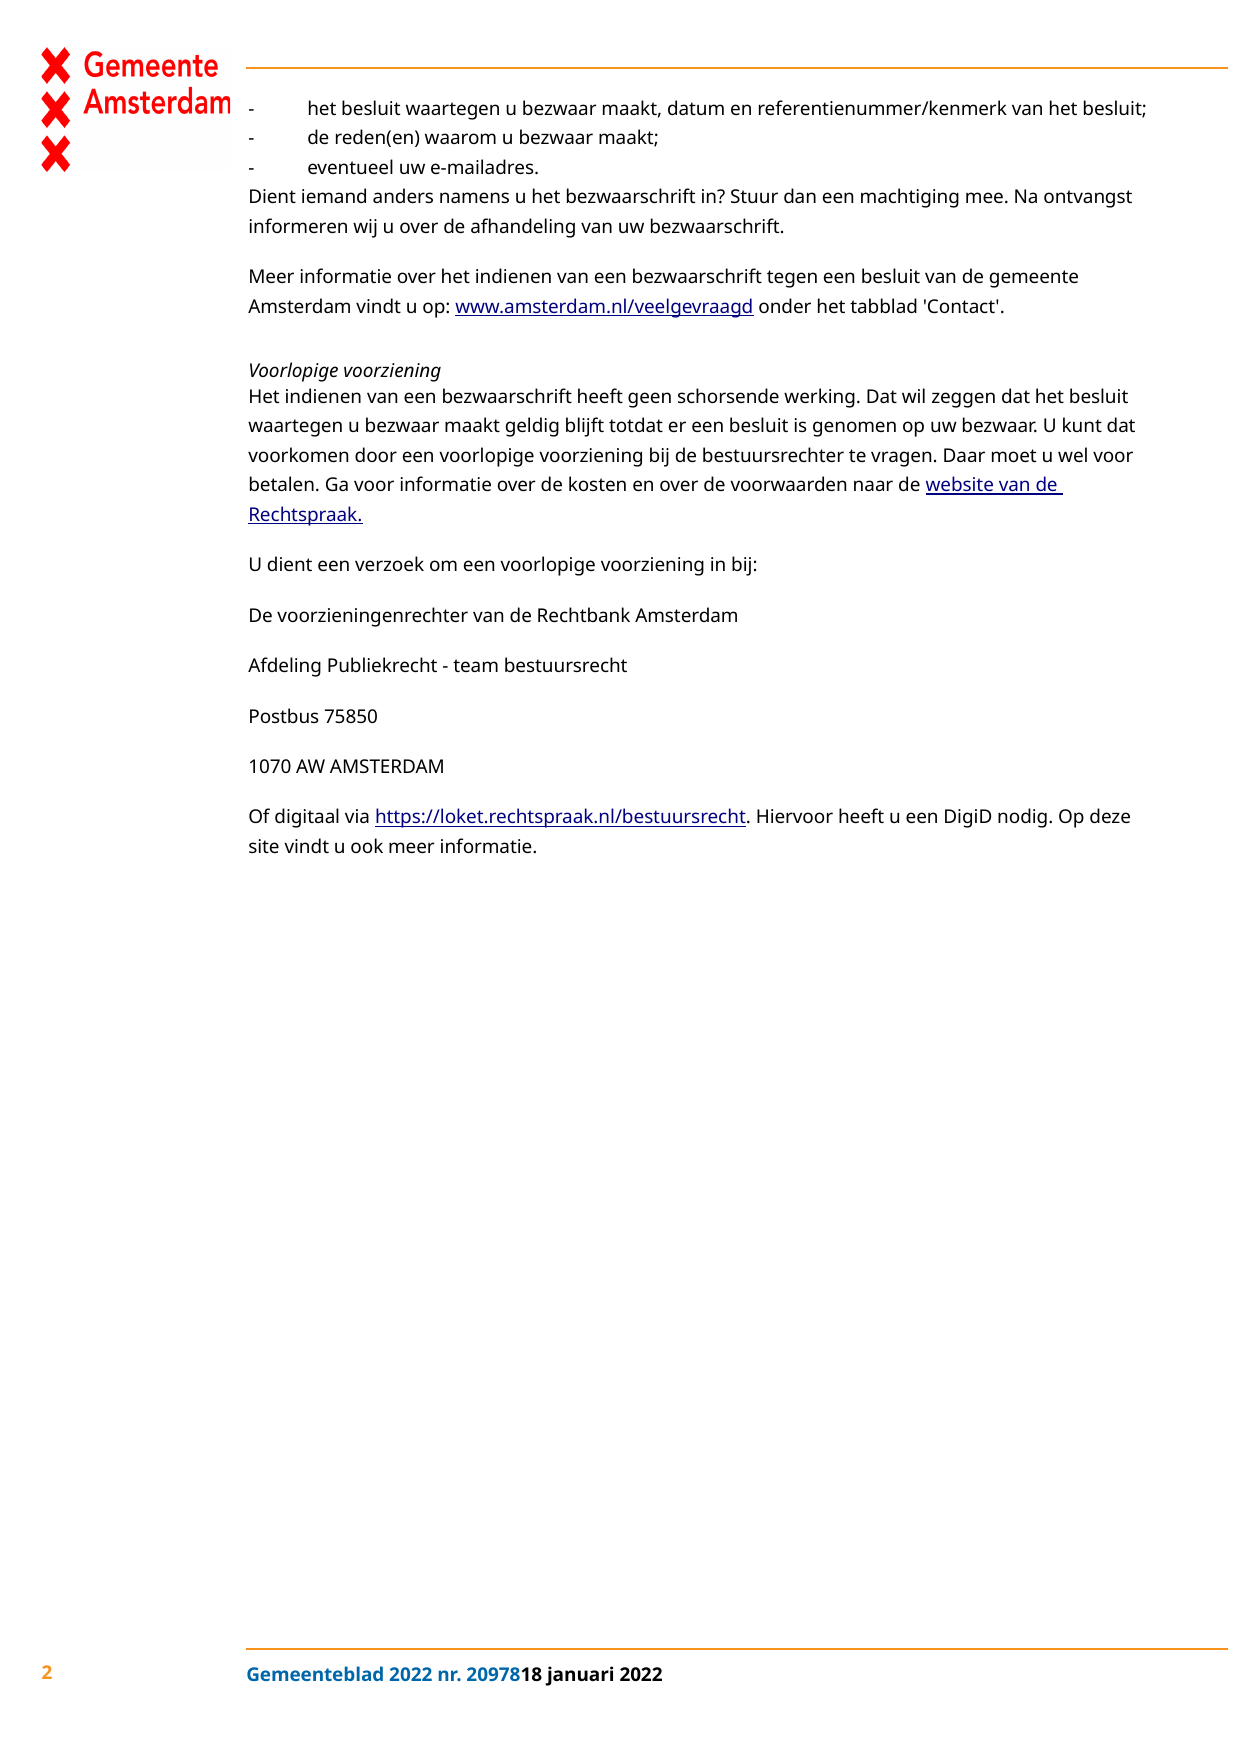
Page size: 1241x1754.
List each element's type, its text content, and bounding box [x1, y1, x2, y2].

text Of digitaal via https://loket.rechtspraak.nl/bestuursrecht. Hiervoor heeft u een DigiD nodig. Op deze site vindt u ook meer informatie. [248, 804, 1152, 859]
list de reden(en) waarom u bezwaar maakt; [248, 124, 1152, 150]
picture [41, 47, 231, 172]
list eventueel uw e-mailadres. [248, 154, 1152, 180]
text De voorzieningenrechter van de Rechtbank Amsterdam [248, 602, 1152, 628]
text 1070 AW AMSTERDAM [248, 753, 1152, 779]
text U dient een verzoek om een voorlopige voorziening in bij: [248, 552, 1152, 577]
text Meer informatie over het indienen van een bezwaarschrift tegen een besluit van de gemeente Amsterdam vindt u op: www.amsterdam.nl/veelgevraagd onder het tabblad 'Contact'. [248, 263, 1152, 319]
text Postbus 75850 [248, 703, 1152, 728]
text Dient iemand anders namens u het bezwaarschrift in? Stuur dan een machtiging mee. Na ontvangst informeren wij u over de afhandeling van uw bezwaarschrift. [248, 183, 1152, 239]
text Afdeling Publiekrecht - team bestuursrecht [248, 652, 1152, 678]
list het besluit waartegen u bezwaar maakt, datum en referentienummer/kenmerk van het besluit; [248, 95, 1152, 121]
text Voorlopige voorziening [248, 357, 1152, 383]
text Het indienen van een bezwaarschrift heeft geen schorsende werking. Dat wil zeggen dat het besluit waartegen u bezwaar maakt geldig blijft totdat er een besluit is genomen op uw bezwaar. U kunt dat voorkomen door een voorlopige voorziening bij de bestuursrechter te vragen. Daar moet u wel voor betalen. Ga voor informatie over de kosten en over de voorwaarden naar de website van de Rechtspraak. [248, 383, 1152, 527]
